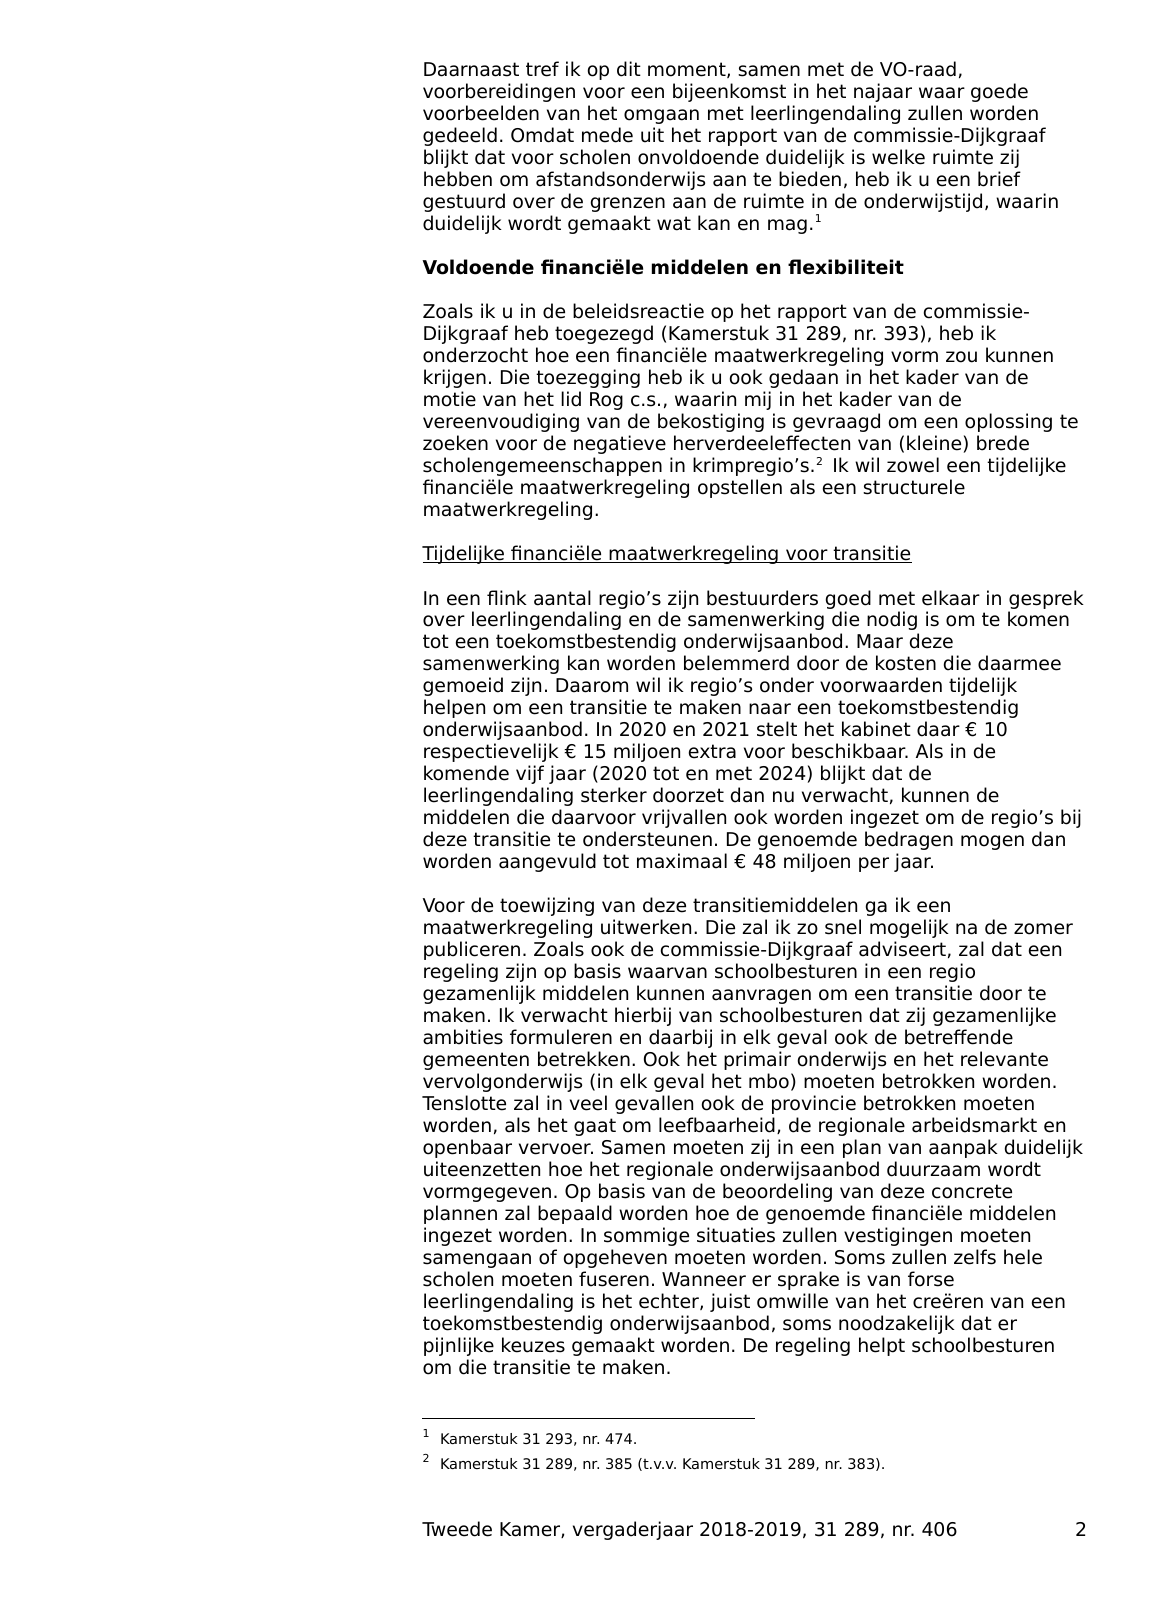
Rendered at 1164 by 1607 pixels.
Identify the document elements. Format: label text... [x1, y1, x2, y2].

text Kamerstuk 31 293, nr. 474. [422, 1427, 1087, 1449]
text Voor de toewijzing van deze transitiemiddelen ga ik een maatwerkregeling uitwerken. Die zal ik zo snel mogelijk na de zomer publiceren. Zoals ook de commissie-Dijkgraaf adviseert, zal dat een regeling zijn op basis waarvan schoolbesturen in een regio gezamenlijk middelen kunnen aanvragen om een transitie door te maken. Ik verwacht hierbij van schoolbesturen dat zij gezamenlijke ambities formuleren en daarbij in elk geval ook de betreffende gemeenten betrekken. Ook het primair onderwijs en het relevante vervolgonderwijs (in elk geval het mbo) moeten betrokken worden. Tenslotte zal in veel gevallen ook de provincie betrokken moeten worden, als het gaat om leefbaarheid, de regionale arbeidsmarkt en openbaar vervoer. Samen moeten zij in een plan van aanpak duidelijk uiteenzetten hoe het regionale onderwijsaanbod duurzaam wordt vormgegeven. Op basis van de beoordeling van deze concrete plannen zal bepaald worden hoe de genoemde financiële middelen ingezet worden. In sommige situaties zullen vestigingen moeten samengaan of opgeheven moeten worden. Soms zullen zelfs hele scholen moeten fuseren. Wanneer er sprake is van forse leerlingendaling is het echter, juist omwille van het creëren van een toekomstbestendig onderwijsaanbod, soms noodzakelijk dat er pijnlijke keuzes gemaakt worden. De regeling helpt schoolbesturen om die transitie te maken. [422, 895, 1087, 1379]
text In een flink aantal regio’s zijn bestuurders goed met elkaar in gesprek over leerlingendaling en de samenwerking die nodig is om te komen tot een toekomstbestendig onderwijsaanbod. Maar deze samenwerking kan worden belemmerd door de kosten die daarmee gemoeid zijn. Daarom wil ik regio’s onder voorwaarden tijdelijk helpen om een transitie te maken naar een toekomstbestendig onderwijsaanbod. In 2020 en 2021 stelt het kabinet daar € 10 respectievelijk € 15 miljoen extra voor beschikbaar. Als in de komende vijf jaar (2020 tot en met 2024) blijkt dat de leerlingendaling sterker doorzet dan nu verwacht, kunnen de middelen die daarvoor vrijvallen ook worden ingezet om de regio’s bij deze transitie te ondersteunen. De genoemde bedragen mogen dan worden aangevuld tot maximaal € 48 miljoen per jaar. [422, 587, 1087, 873]
text Zoals ik u in de beleidsreactie op het rapport van de commissie-Dijkgraaf heb toegezegd (Kamerstuk 31 289, nr. 393), heb ik onderzocht hoe een financiële maatwerkregeling vorm zou kunnen krijgen. Die toezegging heb ik u ook gedaan in het kader van de motie van het lid Rog c.s., waarin mij in het kader van de vereenvoudiging van de bekostiging is gevraagd om een oplossing te zoeken voor de negatieve herverdeeleffecten van (kleine) brede scholengemeenschappen in krimpregio’s. Ik wil zowel een tijdelijke financiële maatwerkregeling opstellen als een structurele maatwerkregeling. [422, 301, 1087, 521]
subtitle Tijdelijke financiële maatwerkregeling voor transitie [422, 543, 1087, 565]
subtitle Voldoende financiële middelen en flexibiliteit [422, 257, 1087, 279]
text Daarnaast tref ik op dit moment, samen met de VO-raad, voorbereidingen voor een bijeenkomst in het najaar waar goede voorbeelden van het omgaan met leerlingendaling zullen worden gedeeld. Omdat mede uit het rapport van de commissie-Dijkgraaf blijkt dat voor scholen onvoldoende duidelijk is welke ruimte zij hebben om afstandsonderwijs aan te bieden, heb ik u een brief gestuurd over de grenzen aan de ruimte in de onderwijstijd, waarin duidelijk wordt gemaakt wat kan en mag. [422, 59, 1087, 235]
text Kamerstuk 31 289, nr. 385 (t.v.v. Kamerstuk 31 289, nr. 383). [422, 1452, 1087, 1474]
